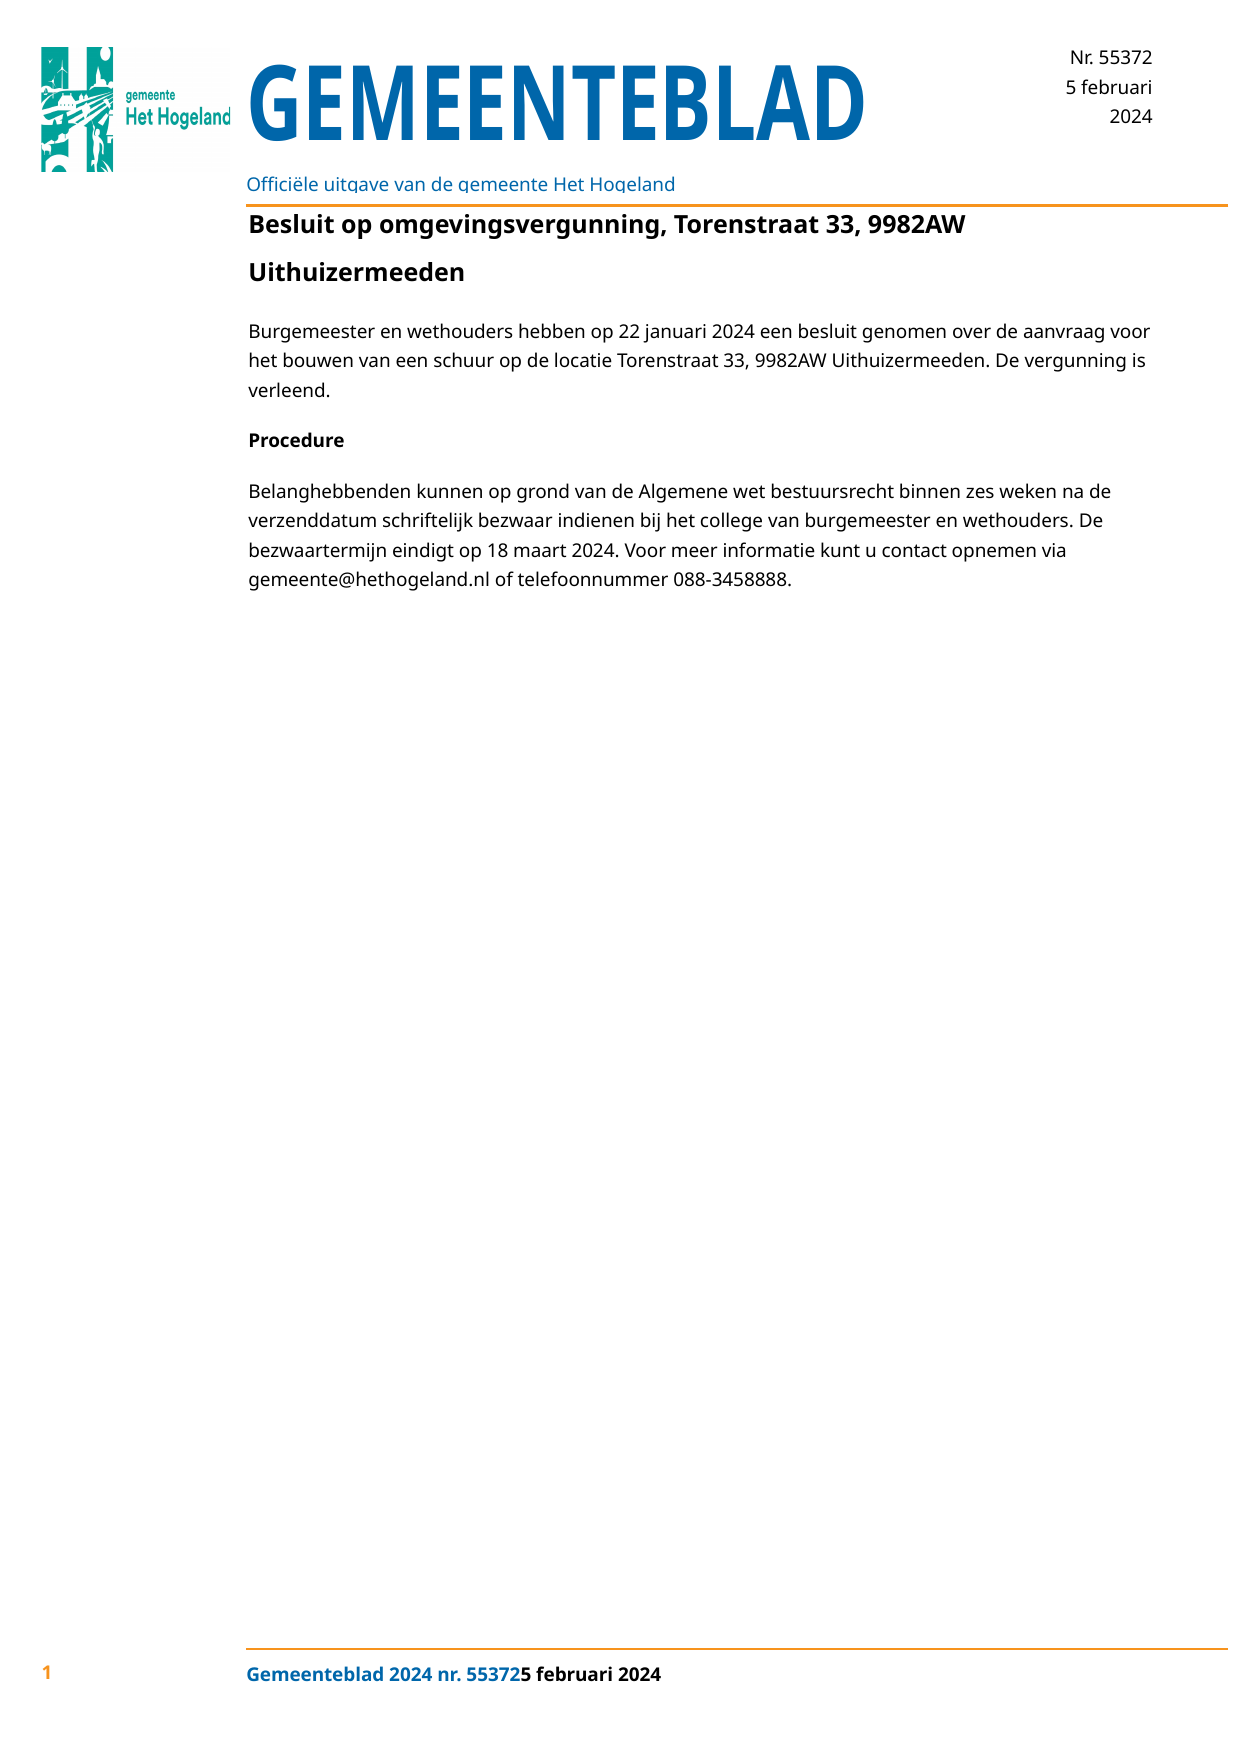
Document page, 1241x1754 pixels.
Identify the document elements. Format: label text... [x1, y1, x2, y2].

text Belanghebbenden kunnen op grond van de Algemene wet bestuursrecht binnen zes weken na de verzenddatum schriftelijk bezwaar indienen bij het college van burgemeester en wethouders. De bezwaartermijn eindigt op 18 maart 2024. Voor meer informatie kunt u contact opnemen via gemeente@hethogeland.nl of telefoonnummer 088-3458888. [248, 478, 1152, 592]
text Burgemeester en wethouders hebben op 22 januari 2024 een besluit genomen over de aanvraag voor het bouwen van een schuur op de locatie Torenstraat 33, 9982AW Uithuizermeeden. De vergunning is verleend. [248, 318, 1152, 403]
text Besluit op omgevingsvergunning, Torenstraat 33, 9982AW Uithuizermeeden [248, 207, 1152, 288]
picture [41, 47, 231, 172]
text Procedure [248, 427, 1152, 453]
